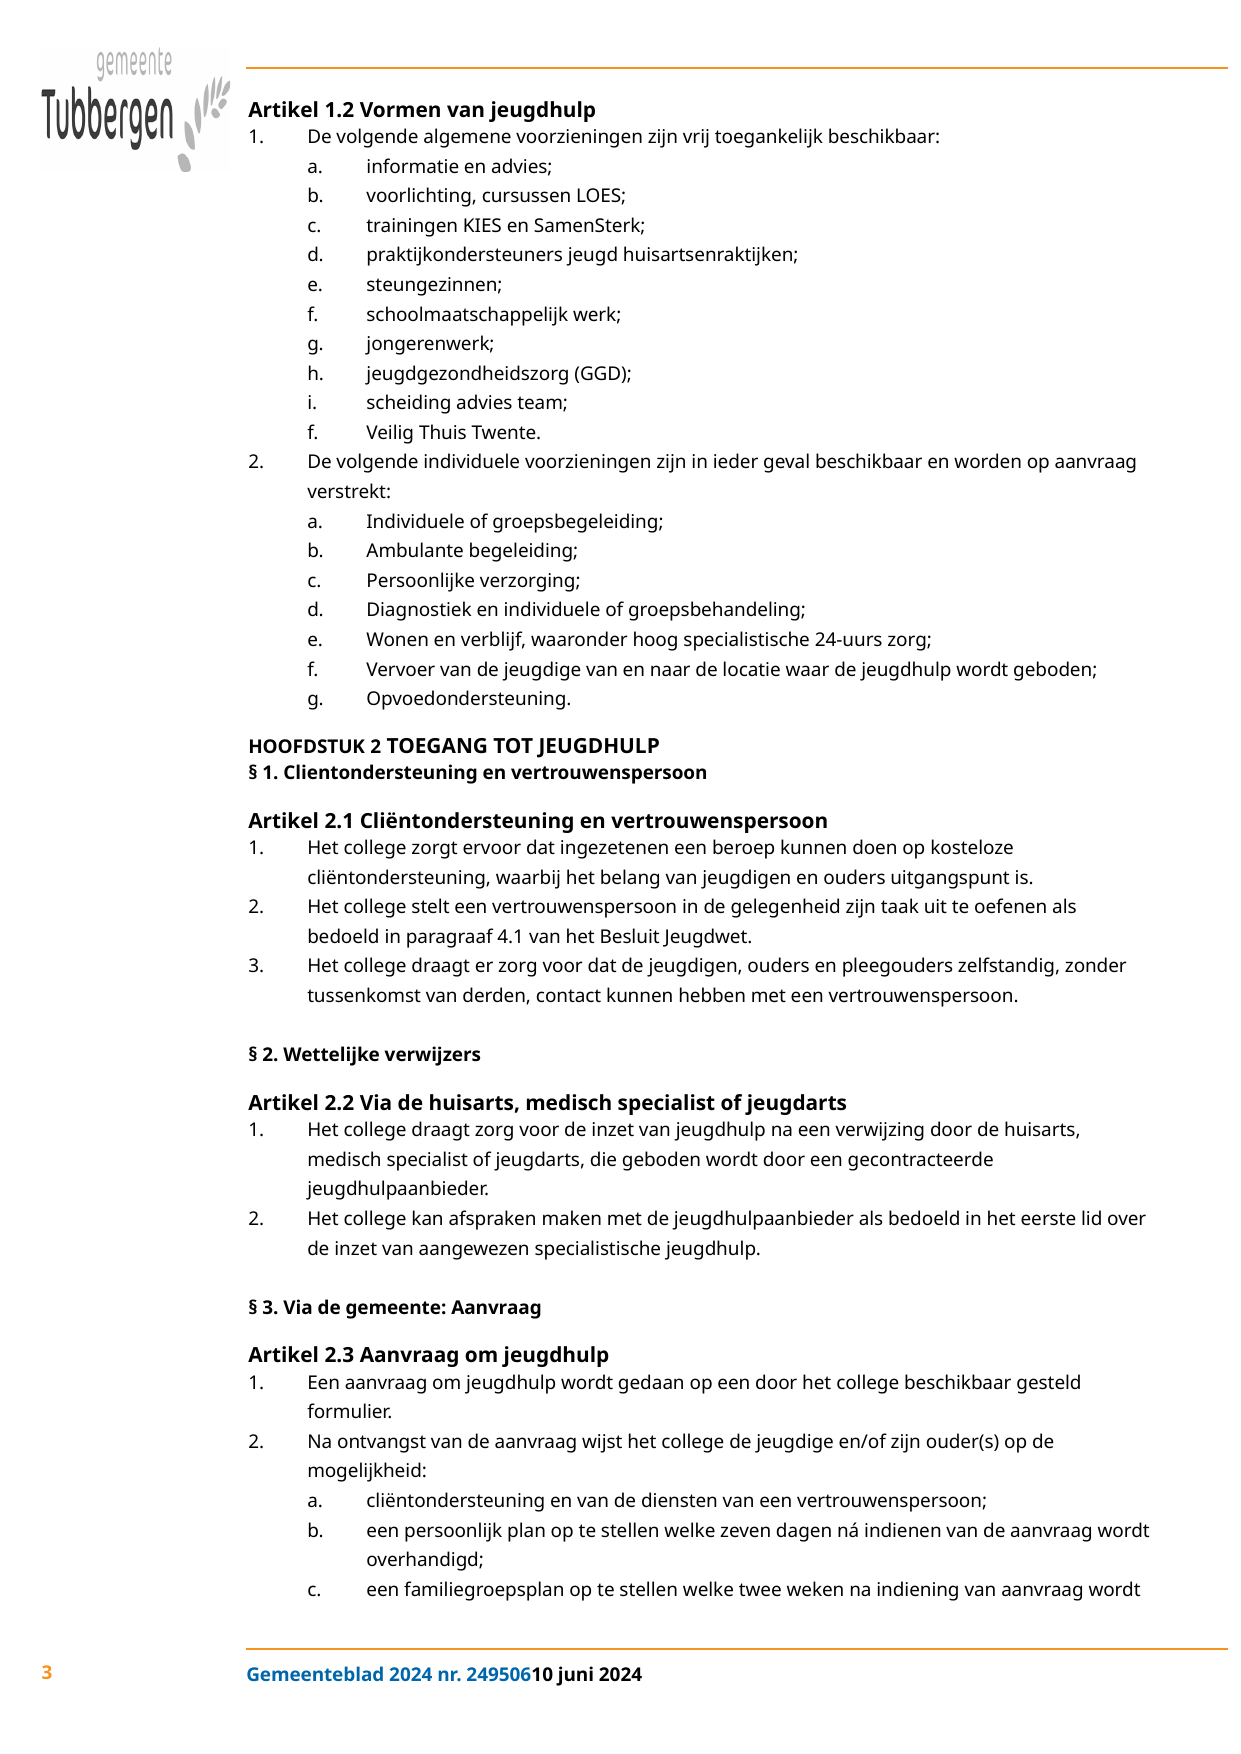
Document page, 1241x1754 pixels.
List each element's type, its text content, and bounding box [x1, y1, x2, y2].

list Na ontvangst van de aanvraag wijst het college de jeugdige en/of zijn ouder(s) op de mogelijkheid: [248, 1428, 1152, 1483]
list Het college zorgt ervoor dat ingezetenen een beroep kunnen doen op kosteloze cliëntondersteuning, waarbij het belang van jeugdigen en ouders uitgangspunt is. [248, 834, 1152, 890]
list Een aanvraag om jeugdhulp wordt gedaan op een door het college beschikbaar gesteld formulier. [248, 1369, 1152, 1424]
text Artikel 2.3 Aanvraag om jeugdhulp [248, 1341, 1152, 1369]
text § 2. Wettelijke verwijzers [248, 1041, 1152, 1067]
text § 1. Clientondersteuning en vertrouwenspersoon [248, 759, 1152, 785]
list Wonen en verblijf, waaronder hoog specialistische 24-uurs zorg; [307, 626, 1152, 652]
text Artikel 2.1 Cliëntondersteuning en vertrouwenspersoon [248, 806, 1152, 834]
text HOOFDSTUK 2 TOEGANG TOT JEUGDHULP [248, 731, 1152, 759]
list cliëntondersteuning en van de diensten van een vertrouwenspersoon; [307, 1487, 1152, 1513]
text § 3. Via de gemeente: Aanvraag [248, 1294, 1152, 1320]
text Artikel 2.2 Via de huisarts, medisch specialist of jeugdarts [248, 1088, 1152, 1116]
list De volgende algemene voorzieningen zijn vrij toegankelijk beschikbaar: [248, 123, 1152, 149]
list De volgende individuele voorzieningen zijn in ieder geval beschikbaar en worden op aanvraag verstrekt: [248, 449, 1152, 504]
list schoolmaatschappelijk werk; [307, 301, 1152, 326]
list Ambulante begeleiding; [307, 537, 1152, 563]
list trainingen KIES en SamenSterk; [307, 212, 1152, 238]
list informatie en advies; [307, 153, 1152, 178]
list Het college draagt er zorg voor dat de jeugdigen, ouders en pleegouders zelfstandig, zonder tussenkomst van derden, contact kunnen hebben met een vertrouwenspersoon. [248, 953, 1152, 1008]
list praktijkondersteuners jeugd huisartsenraktijken; [307, 242, 1152, 267]
list jongerenwerk; [307, 330, 1152, 356]
picture [41, 47, 231, 172]
list Persoonlijke verzorging; [307, 567, 1152, 593]
list voorlichting, cursussen LOES; [307, 182, 1152, 208]
list Veilig Thuis Twente. [307, 419, 1152, 445]
list Het college kan afspraken maken met de jeugdhulpaanbieder als bedoeld in het eerste lid over de inzet van aangewezen specialistische jeugdhulp. [248, 1205, 1152, 1261]
list een familiegroepsplan op te stellen welke twee weken na indiening van aanvraag wordt [307, 1576, 1152, 1602]
list Individuele of groepsbegeleiding; [307, 508, 1152, 533]
text Artikel 1.2 Vormen van jeugdhulp [248, 95, 1152, 123]
list steungezinnen; [307, 271, 1152, 297]
list Opvoedondersteuning. [307, 685, 1152, 711]
list een persoonlijk plan op te stellen welke zeven dagen ná indienen van de aanvraag wordt overhandigd; [307, 1517, 1152, 1572]
list Diagnostiek en individuele of groepsbehandeling; [307, 597, 1152, 622]
list Het college stelt een vertrouwenspersoon in de gelegenheid zijn taak uit te oefenen als bedoeld in paragraaf 4.1 van het Besluit Jeugdwet. [248, 893, 1152, 949]
list Vervoer van de jeugdige van en naar de locatie waar de jeugdhulp wordt geboden; [307, 656, 1152, 681]
list scheiding advies team; [307, 389, 1152, 415]
list Het college draagt zorg voor de inzet van jeugdhulp na een verwijzing door de huisarts, medisch specialist of jeugdarts, die geboden wordt door een gecontracteerde jeugdhulpaanbieder. [248, 1116, 1152, 1201]
list jeugdgezondheidszorg (GGD); [307, 360, 1152, 386]
